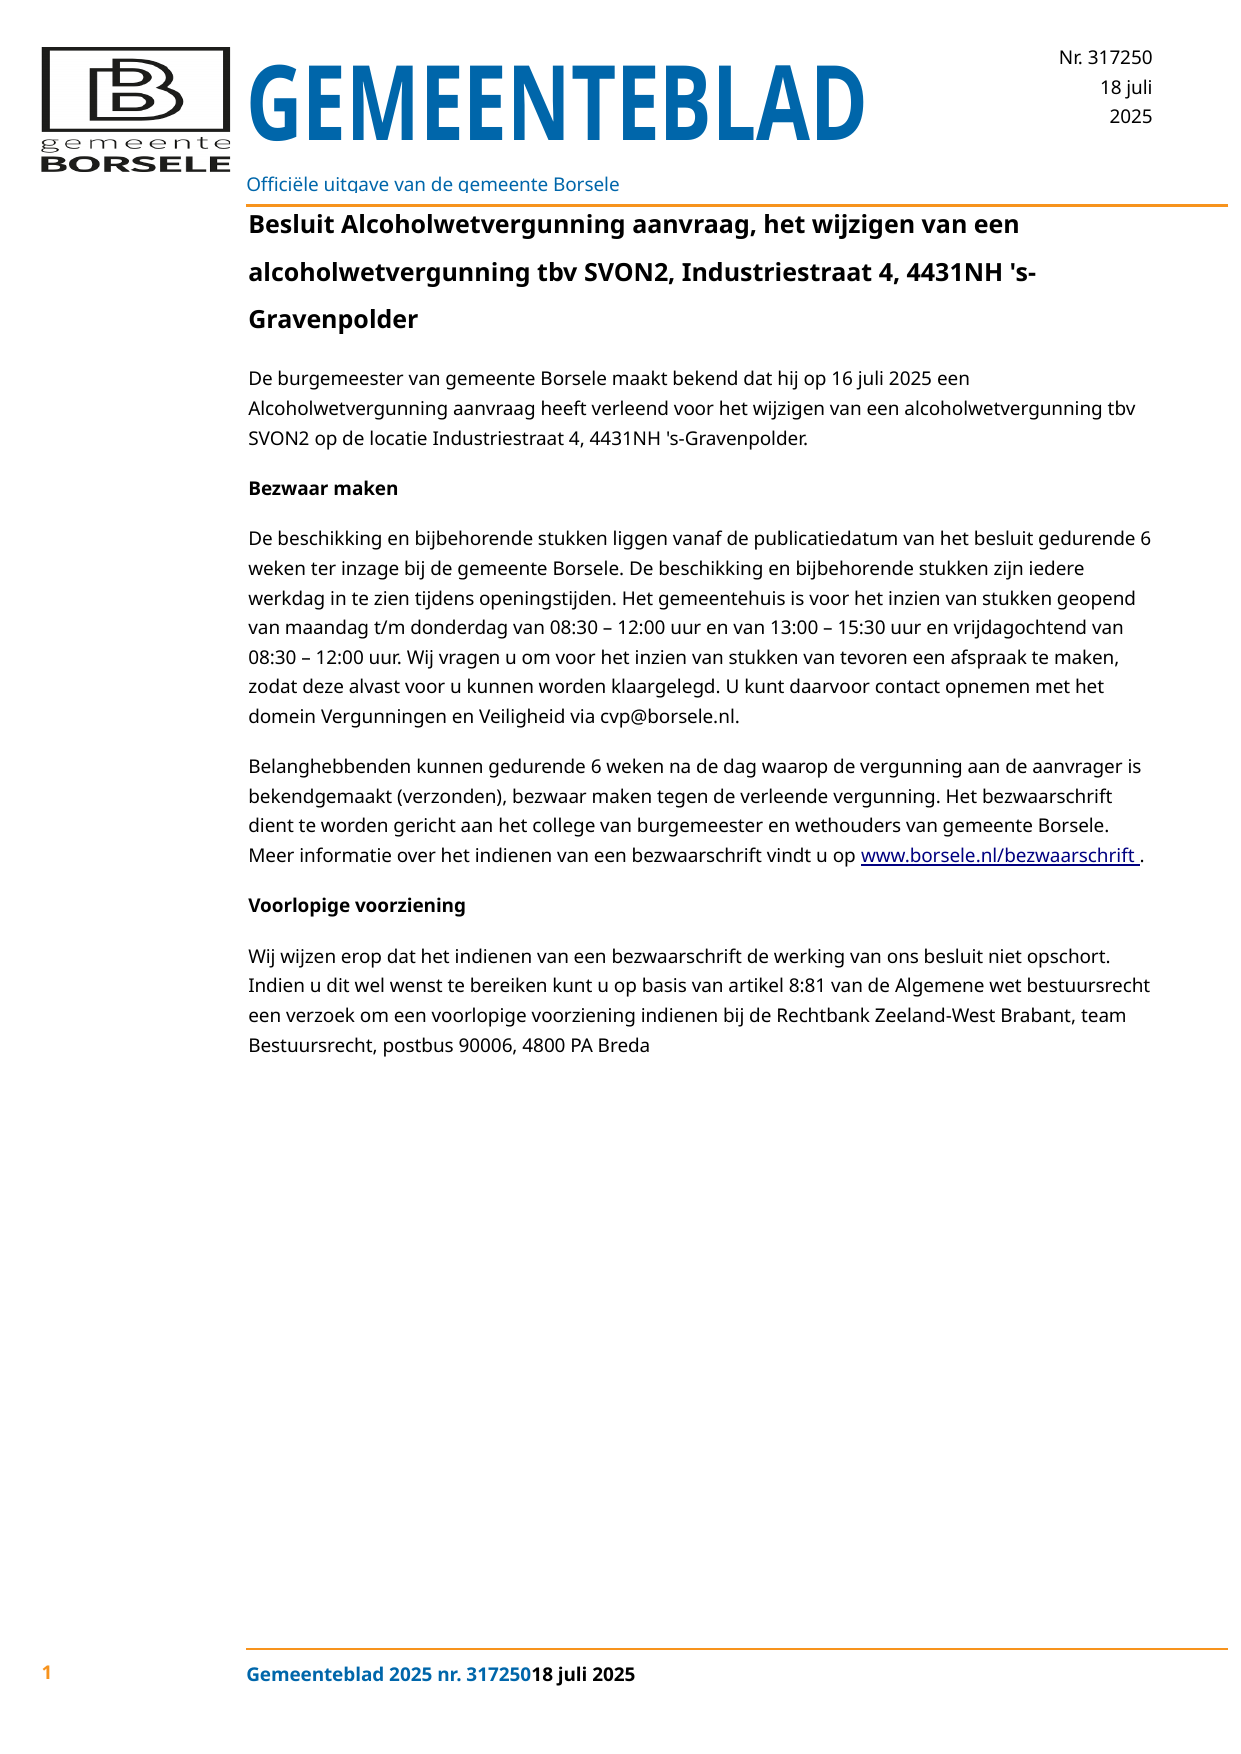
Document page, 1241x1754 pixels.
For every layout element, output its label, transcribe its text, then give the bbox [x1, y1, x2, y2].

text De burgemeester van gemeente Borsele maakt bekend dat hij op 16 juli 2025 een Alcoholwetvergunning aanvraag heeft verleend voor het wijzigen van een alcoholwetvergunning tbv SVON2 op de locatie Industriestraat 4, 4431NH 's-Gravenpolder. [248, 366, 1152, 450]
picture [41, 47, 231, 172]
text Besluit Alcoholwetvergunning aanvraag, het wijzigen van een alcoholwetvergunning tbv SVON2, Industriestraat 4, 4431NH 's-Gravenpolder [248, 207, 1152, 336]
text Bezwaar maken [248, 475, 1152, 501]
text De beschikking en bijbehorende stukken liggen vanaf de publicatiedatum van het besluit gedurende 6 weken ter inzage bij de gemeente Borsele. De beschikking en bijbehorende stukken zijn iedere werkdag in te zien tijdens openingstijden. Het gemeentehuis is voor het inzien van stukken geopend van maandag t/m donderdag van 08:30 – 12:00 uur en van 13:00 – 15:30 uur en vrijdagochtend van 08:30 – 12:00 uur. Wij vragen u om voor het inzien van stukken van tevoren een afspraak te maken, zodat deze alvast voor u kunnen worden klaargelegd. U kunt daarvoor contact opnemen met het domein Vergunningen en Veiligheid via cvp@borsele.nl. [248, 526, 1152, 729]
text Wij wijzen erop dat het indienen van een bezwaarschrift de werking van ons besluit niet opschort. Indien u dit wel wenst te bereiken kunt u op basis van artikel 8:81 van de Algemene wet bestuursrecht een verzoek om een voorlopige voorziening indienen bij de Rechtbank Zeeland-West Brabant, team Bestuursrecht, postbus 90006, 4800 PA Breda [248, 943, 1152, 1057]
text Voorlopige voorziening [248, 893, 1152, 918]
text Belanghebbenden kunnen gedurende 6 weken na de dag waarop de vergunning aan de aanvrager is bekendgemaakt (verzonden), bezwaar maken tegen de verleende vergunning. Het bezwaarschrift dient te worden gericht aan het college van burgemeester en wethouders van gemeente Borsele. Meer informatie over het indienen van een bezwaarschrift vindt u op www.borsele.nl/bezwaarschrift . [248, 753, 1152, 868]
